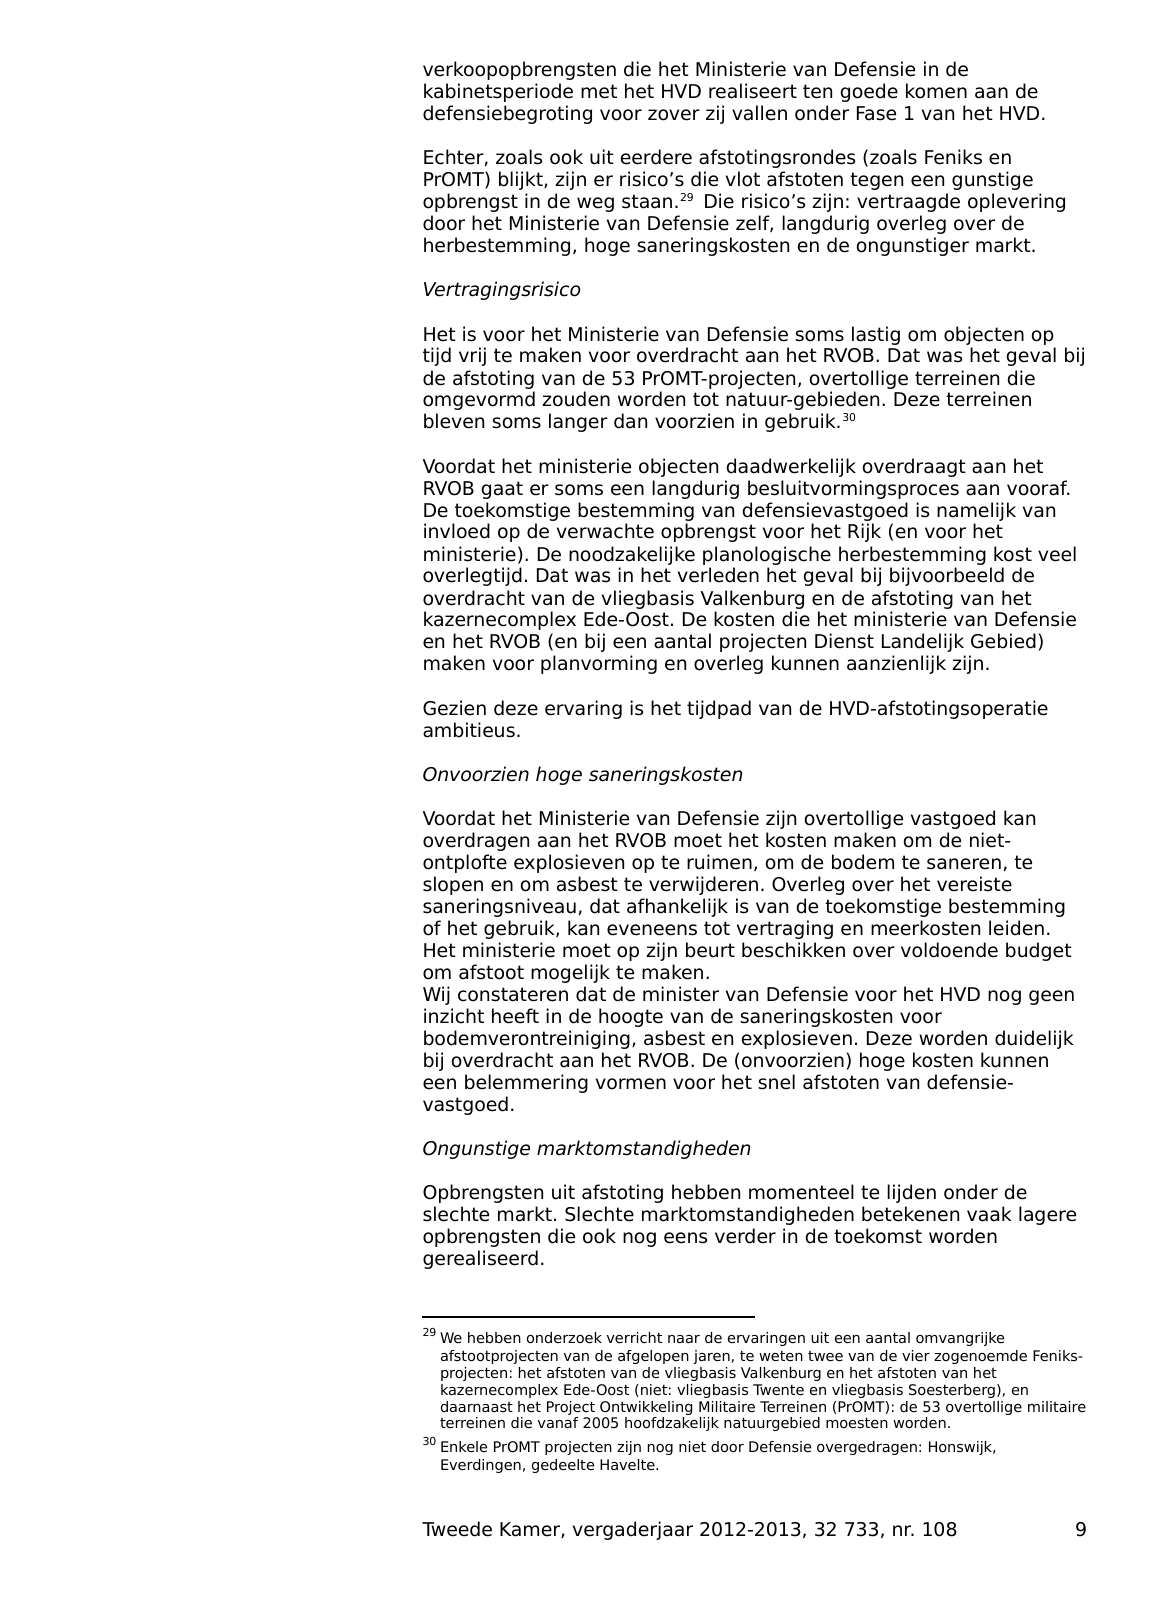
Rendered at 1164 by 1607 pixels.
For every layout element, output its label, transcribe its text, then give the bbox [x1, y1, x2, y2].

text verkoopopbrengsten die het Ministerie van Defensie in de kabinetsperiode met het HVD realiseert ten goede komen aan de defensiebegroting voor zover zij vallen onder Fase 1 van het HVD. [422, 59, 1087, 125]
text Voordat het ministerie objecten daadwerkelijk overdraagt aan het RVOB gaat er soms een langdurig besluitvormingsproces aan vooraf. De toekomstige bestemming van defensievastgoed is namelijk van invloed op de verwachte opbrengst voor het Rijk (en voor het ministerie). De noodzakelijke planologische herbestemming kost veel overlegtijd. Dat was in het verleden het geval bij bijvoorbeeld de overdracht van de vliegbasis Valkenburg en de afstoting van het kazernecomplex Ede-Oost. De kosten die het ministerie van Defensie en het RVOB (en bij een aantal projecten Dienst Landelijk Gebied) maken voor planvorming en overleg kunnen aanzienlijk zijn. [422, 456, 1087, 675]
subtitle Onvoorzien hoge saneringskosten [422, 764, 1087, 786]
text We hebben onderzoek verricht naar de ervaringen uit een aantal omvangrijke afstootprojecten van de afgelopen jaren, te weten twee van de vier zogenoemde Feniks-projecten: het afstoten van de vliegbasis Valkenburg en het afstoten van het kazernecomplex Ede-Oost (niet: vliegbasis Twente en vliegbasis Soesterberg), en daarnaast het Project Ontwikkeling Militaire Terreinen (PrOMT): de 53 overtollige militaire terreinen die vanaf 2005 hoofdzakelijk natuurgebied moesten worden. [422, 1326, 1087, 1432]
text Echter, zoals ook uit eerdere afstotingsrondes (zoals Feniks en PrOMT) blijkt, zijn er risico’s die vlot afstoten tegen een gunstige opbrengst in de weg staan. Die risico’s zijn: vertraagde oplevering door het Ministerie van Defensie zelf, langdurig overleg over de herbestemming, hoge saneringskosten en de ongunstiger markt. [422, 147, 1087, 257]
text Enkele PrOMT projecten zijn nog niet door Defensie overgedragen: Honswijk, Everdingen, gedeelte Havelte. [422, 1435, 1087, 1474]
text Het is voor het Ministerie van Defensie soms lastig om objecten op tijd vrij te maken voor overdracht aan het RVOB. Dat was het geval bij de afstoting van de 53 PrOMT-projecten, overtollige terreinen die omgevormd zouden worden tot natuur-gebieden. Deze terreinen bleven soms langer dan voorzien in gebruik. [422, 323, 1087, 433]
subtitle Ongunstige marktomstandigheden [422, 1138, 1087, 1160]
text Opbrengsten uit afstoting hebben momenteel te lijden onder de slechte markt. Slechte marktomstandigheden betekenen vaak lagere opbrengsten die ook nog eens verder in de toekomst worden gerealiseerd. [422, 1182, 1087, 1270]
subtitle Vertragingsrisico [422, 279, 1087, 301]
text Voordat het Ministerie van Defensie zijn overtollige vastgoed kan overdragen aan het RVOB moet het kosten maken om de niet-ontplofte explosieven op te ruimen, om de bodem te saneren, te slopen en om asbest te verwijderen. Overleg over het vereiste saneringsniveau, dat afhankelijk is van de toekomstige bestemming of het gebruik, kan eveneens tot vertraging en meerkosten leiden. Het ministerie moet op zijn beurt beschikken over voldoende budget om afstoot mogelijk te maken. [422, 808, 1087, 984]
text Wij constateren dat de minister van Defensie voor het HVD nog geen inzicht heeft in de hoogte van de saneringskosten voor bodemverontreiniging, asbest en explosieven. Deze worden duidelijk bij overdracht aan het RVOB. De (onvoorzien) hoge kosten kunnen een belemmering vormen voor het snel afstoten van defensie-vastgoed. [422, 984, 1087, 1116]
text Gezien deze ervaring is het tijdpad van de HVD-afstotingsoperatie ambitieus. [422, 697, 1087, 741]
